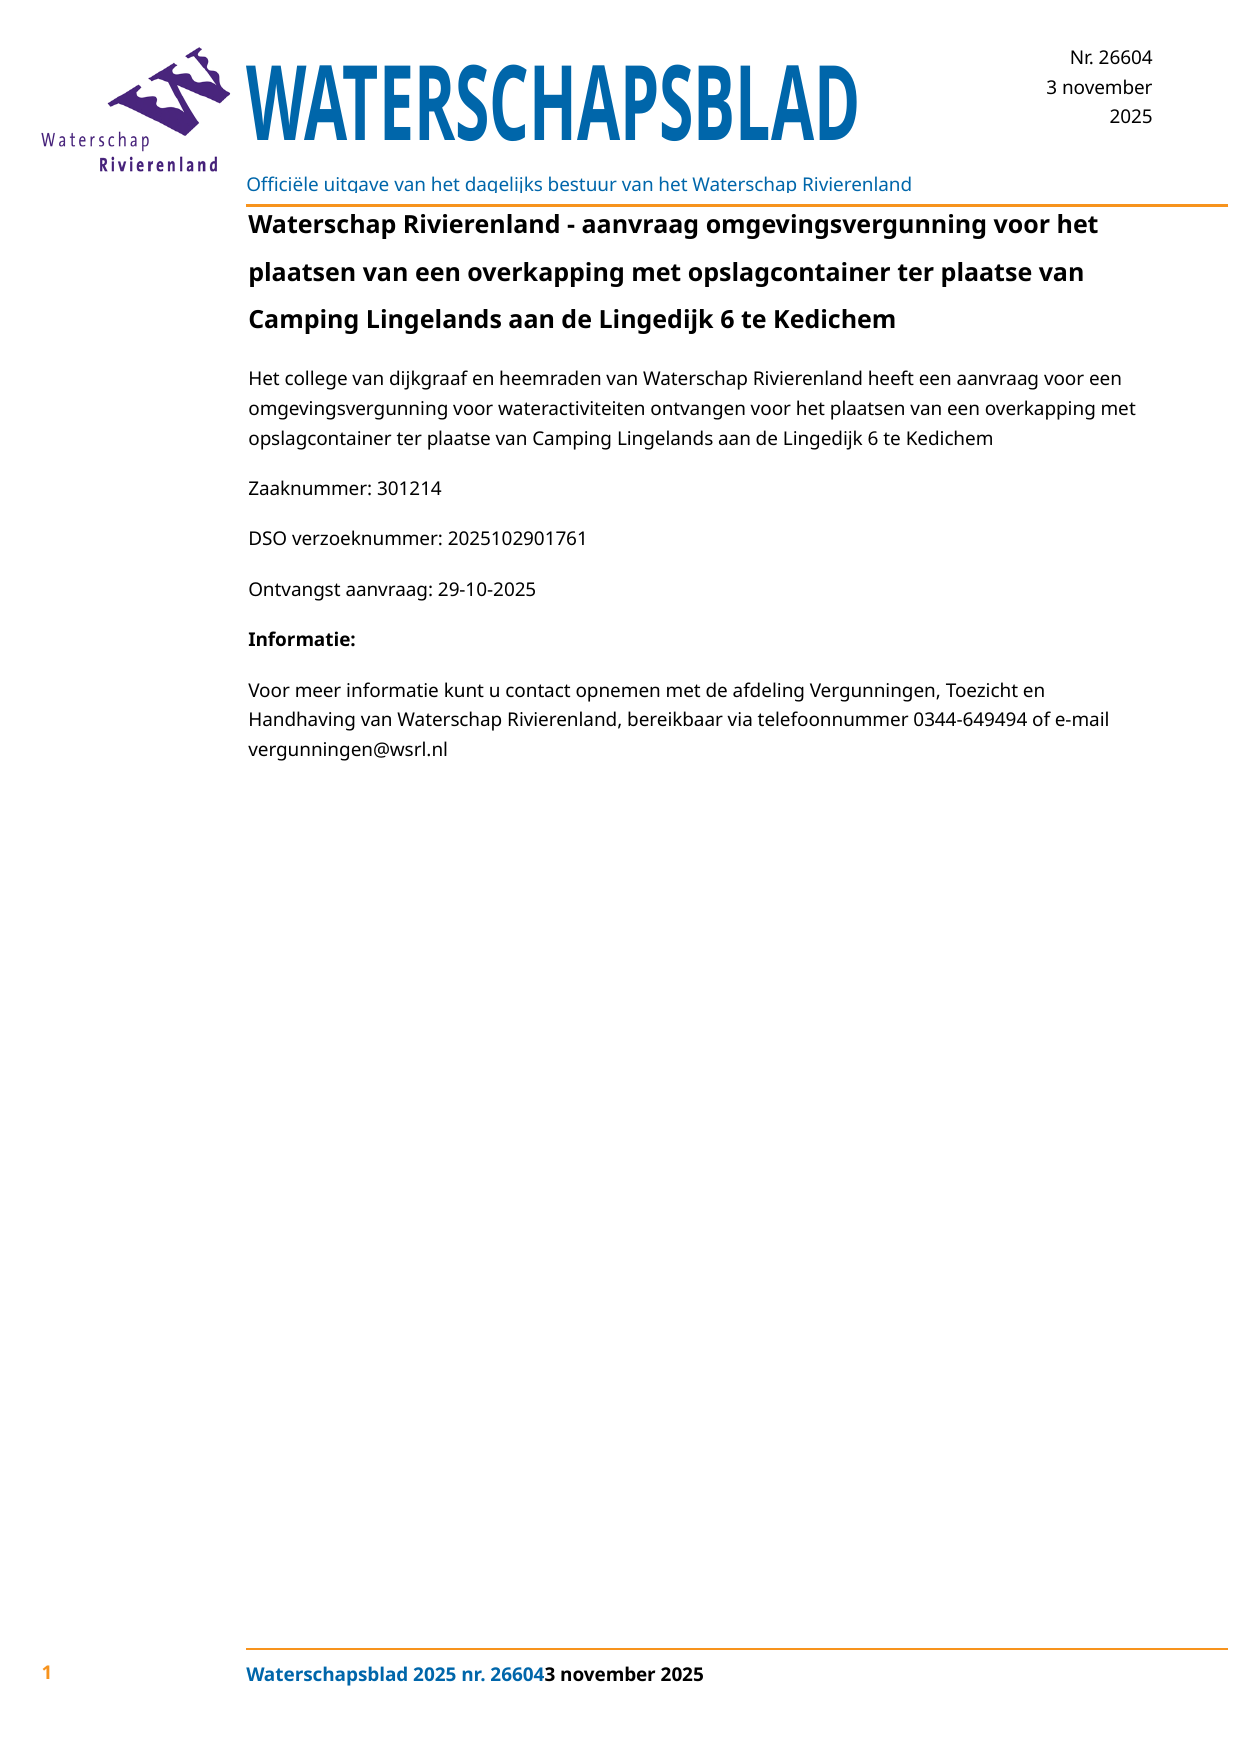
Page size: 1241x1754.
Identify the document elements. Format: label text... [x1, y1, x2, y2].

text DSO verzoeknummer: 2025102901761 [248, 526, 1152, 551]
text Zaaknummer: 301214 [248, 475, 1152, 501]
text Voor meer informatie kunt u contact opnemen met de afdeling Vergunningen, Toezicht en Handhaving van Waterschap Rivierenland, bereikbaar via telefoonnummer 0344-649494 of e-mail vergunningen@wsrl.nl [248, 677, 1152, 762]
text Ontvangst aanvraag: 29-10-2025 [248, 576, 1152, 602]
text Waterschap Rivierenland - aanvraag omgevingsvergunning voor het plaatsen van een overkapping met opslagcontainer ter plaatse van Camping Lingelands aan de Lingedijk 6 te Kedichem [248, 207, 1152, 336]
picture [41, 47, 231, 172]
text Het college van dijkgraaf en heemraden van Waterschap Rivierenland heeft een aanvraag voor een omgevingsvergunning voor wateractiviteiten ontvangen voor het plaatsen van een overkapping met opslagcontainer ter plaatse van Camping Lingelands aan de Lingedijk 6 te Kedichem [248, 366, 1152, 450]
text Informatie: [248, 626, 1152, 652]
